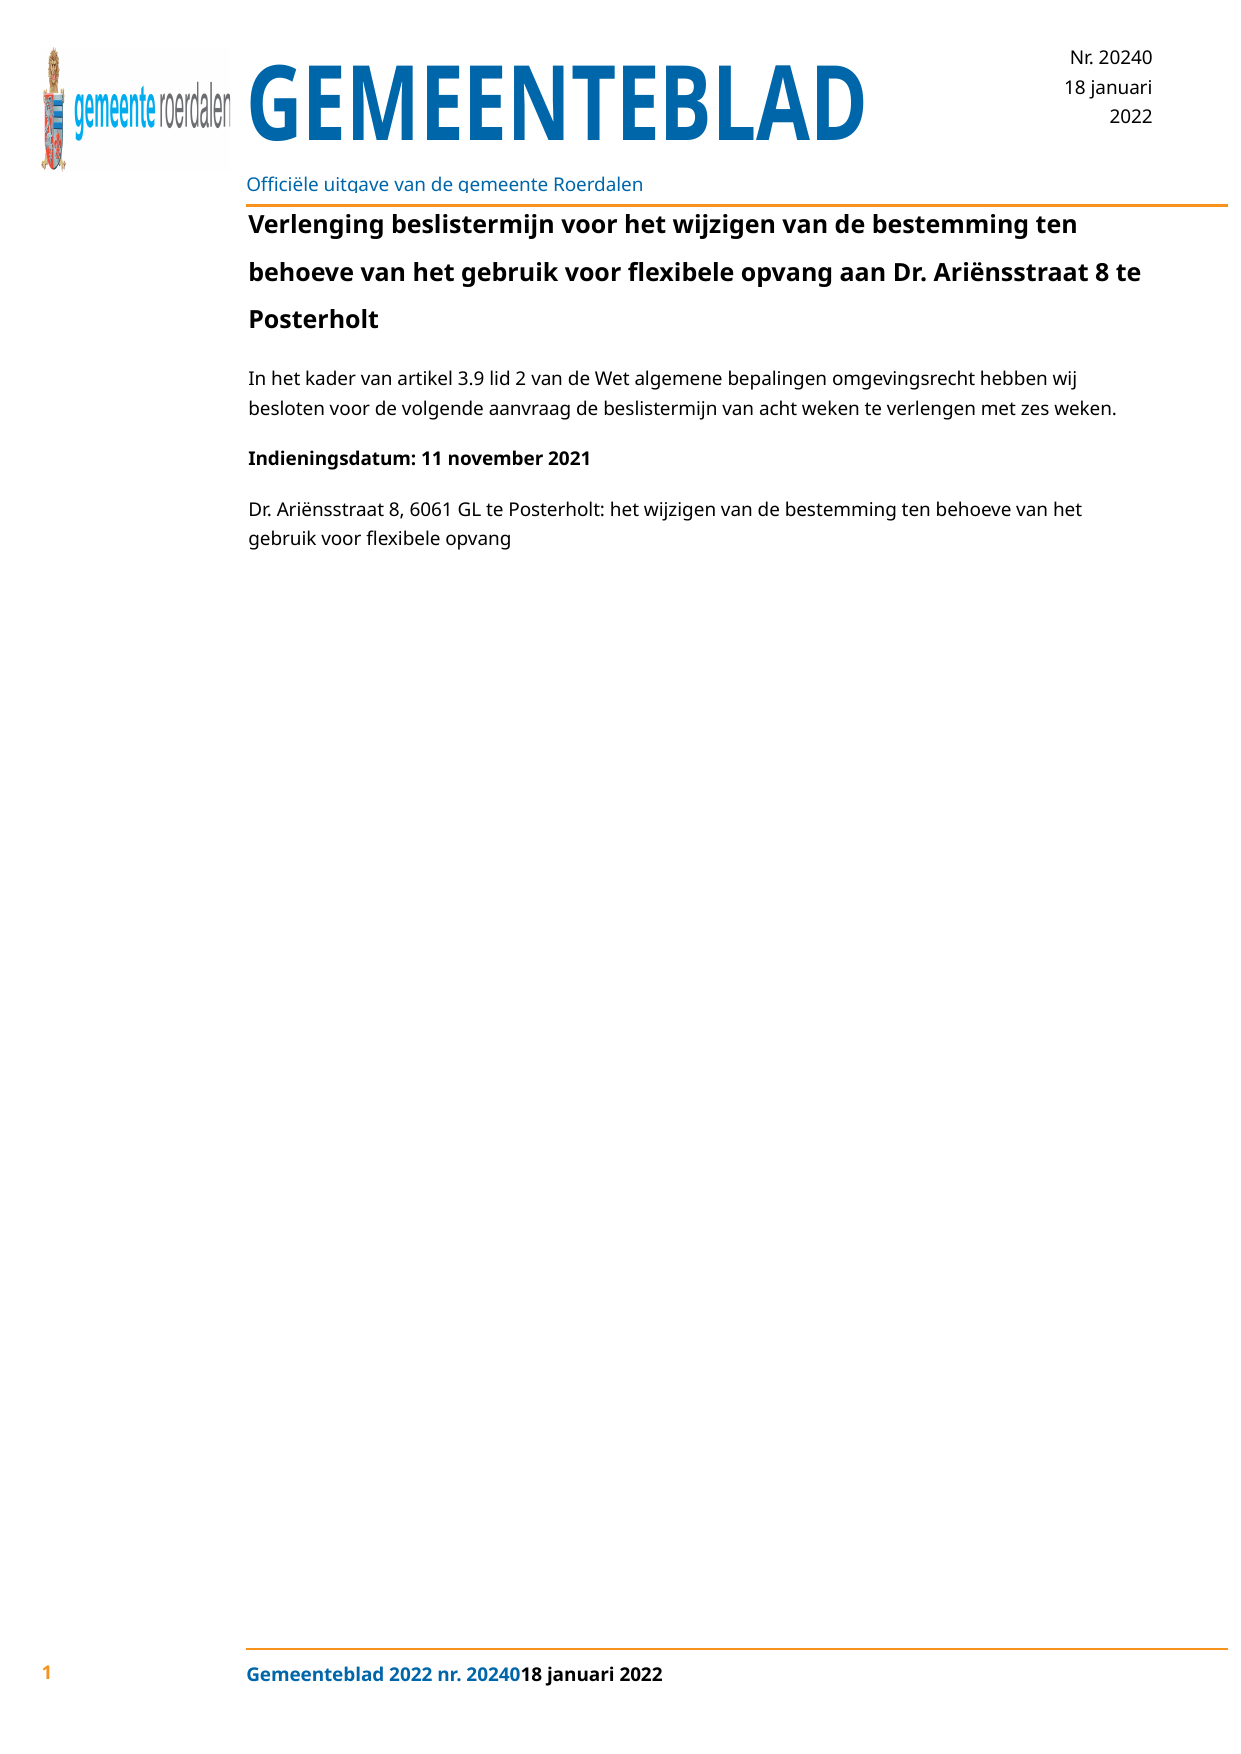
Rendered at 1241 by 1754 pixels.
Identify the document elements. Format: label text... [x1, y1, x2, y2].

text Verlenging beslistermijn voor het wijzigen van de bestemming ten behoeve van het gebruik voor flexibele opvang aan Dr. Ariënsstraat 8 te Posterholt [248, 207, 1152, 336]
text Dr. Ariënsstraat 8, 6061 GL te Posterholt: het wijzigen van de bestemming ten behoeve van het gebruik voor flexibele opvang [248, 496, 1152, 551]
picture [41, 47, 231, 172]
text Indieningsdatum: 11 november 2021 [248, 446, 1152, 471]
text In het kader van artikel 3.9 lid 2 van de Wet algemene bepalingen omgevingsrecht hebben wij besloten voor de volgende aanvraag de beslistermijn van acht weken te verlengen met zes weken. [248, 366, 1152, 421]
